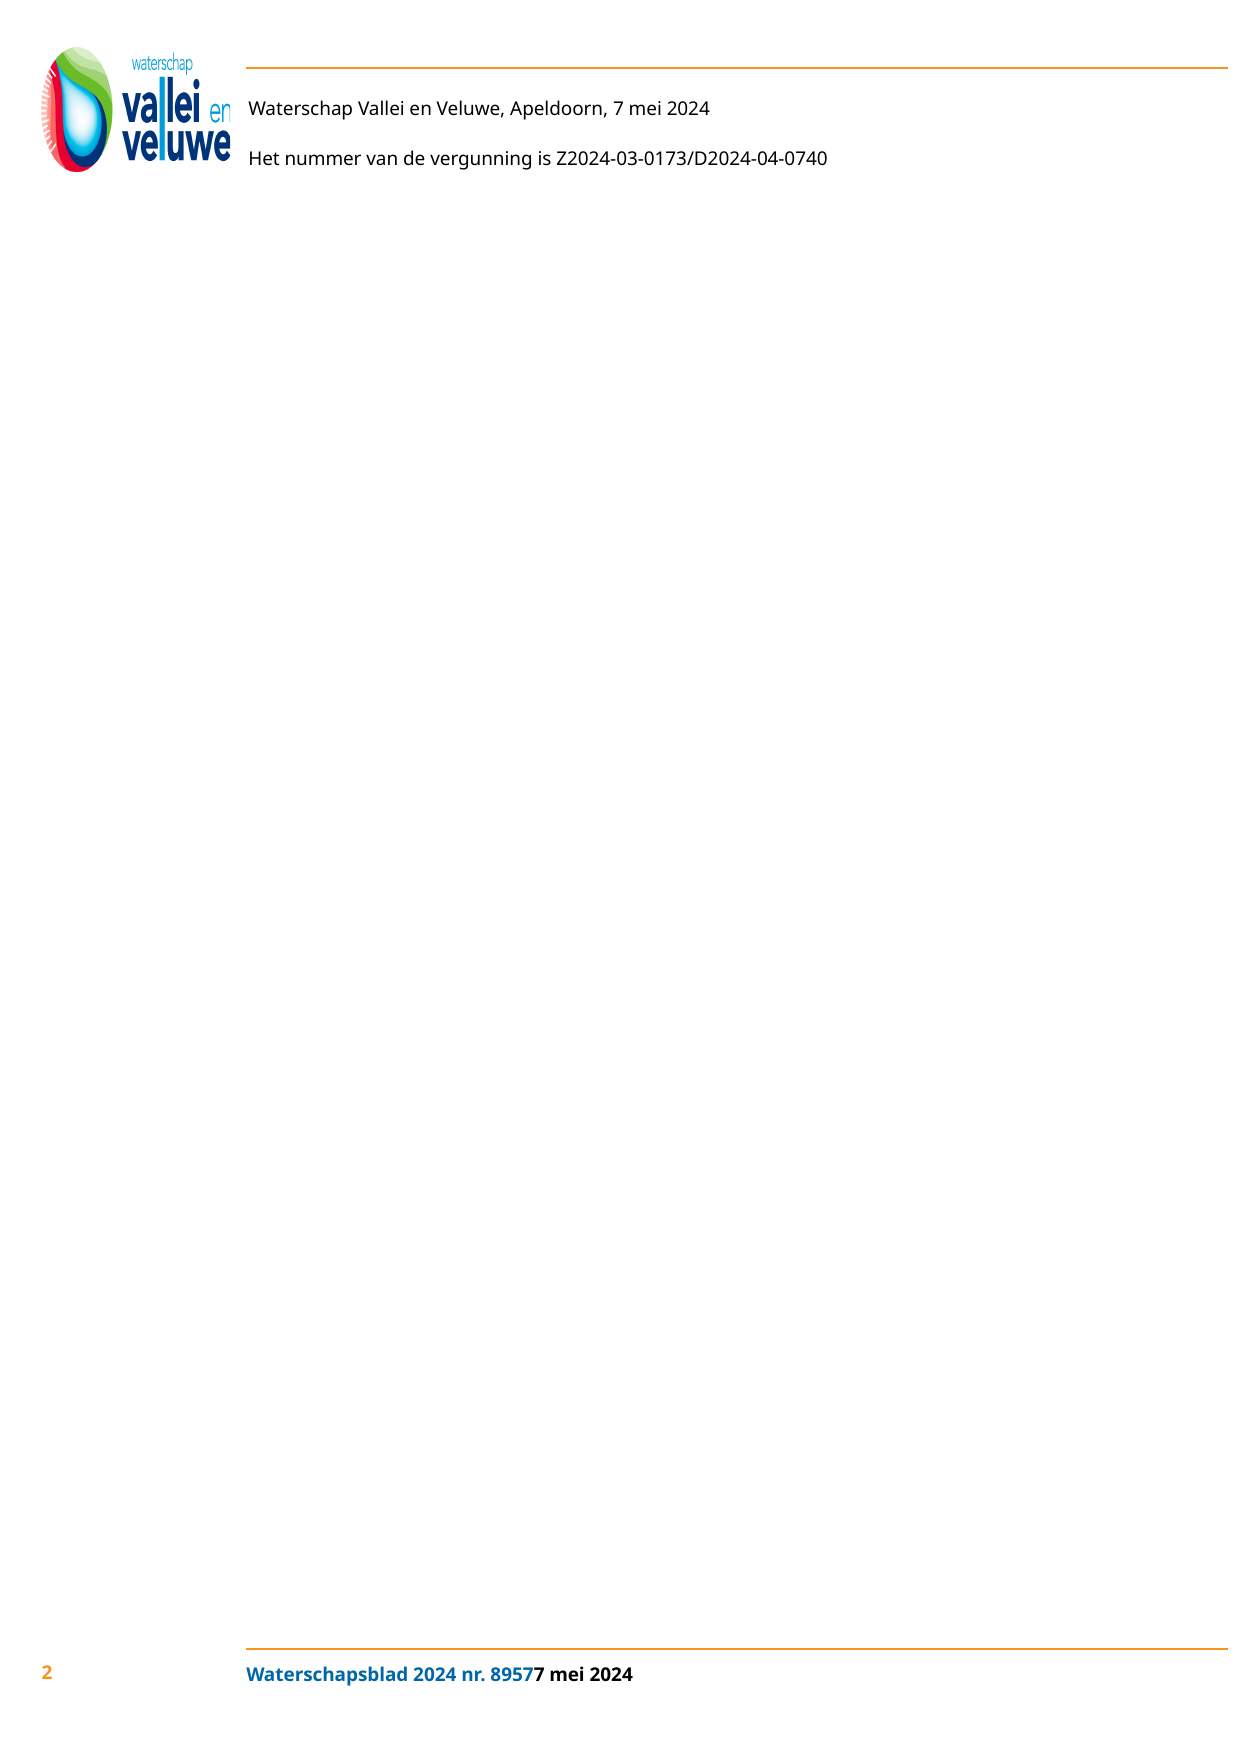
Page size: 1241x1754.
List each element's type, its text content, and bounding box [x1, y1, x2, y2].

text Waterschap Vallei en Veluwe, Apeldoorn, 7 mei 2024 [248, 95, 1152, 121]
picture [41, 47, 231, 172]
text Het nummer van de vergunning is Z2024-03-0173/D2024-04-0740 [248, 145, 1152, 171]
